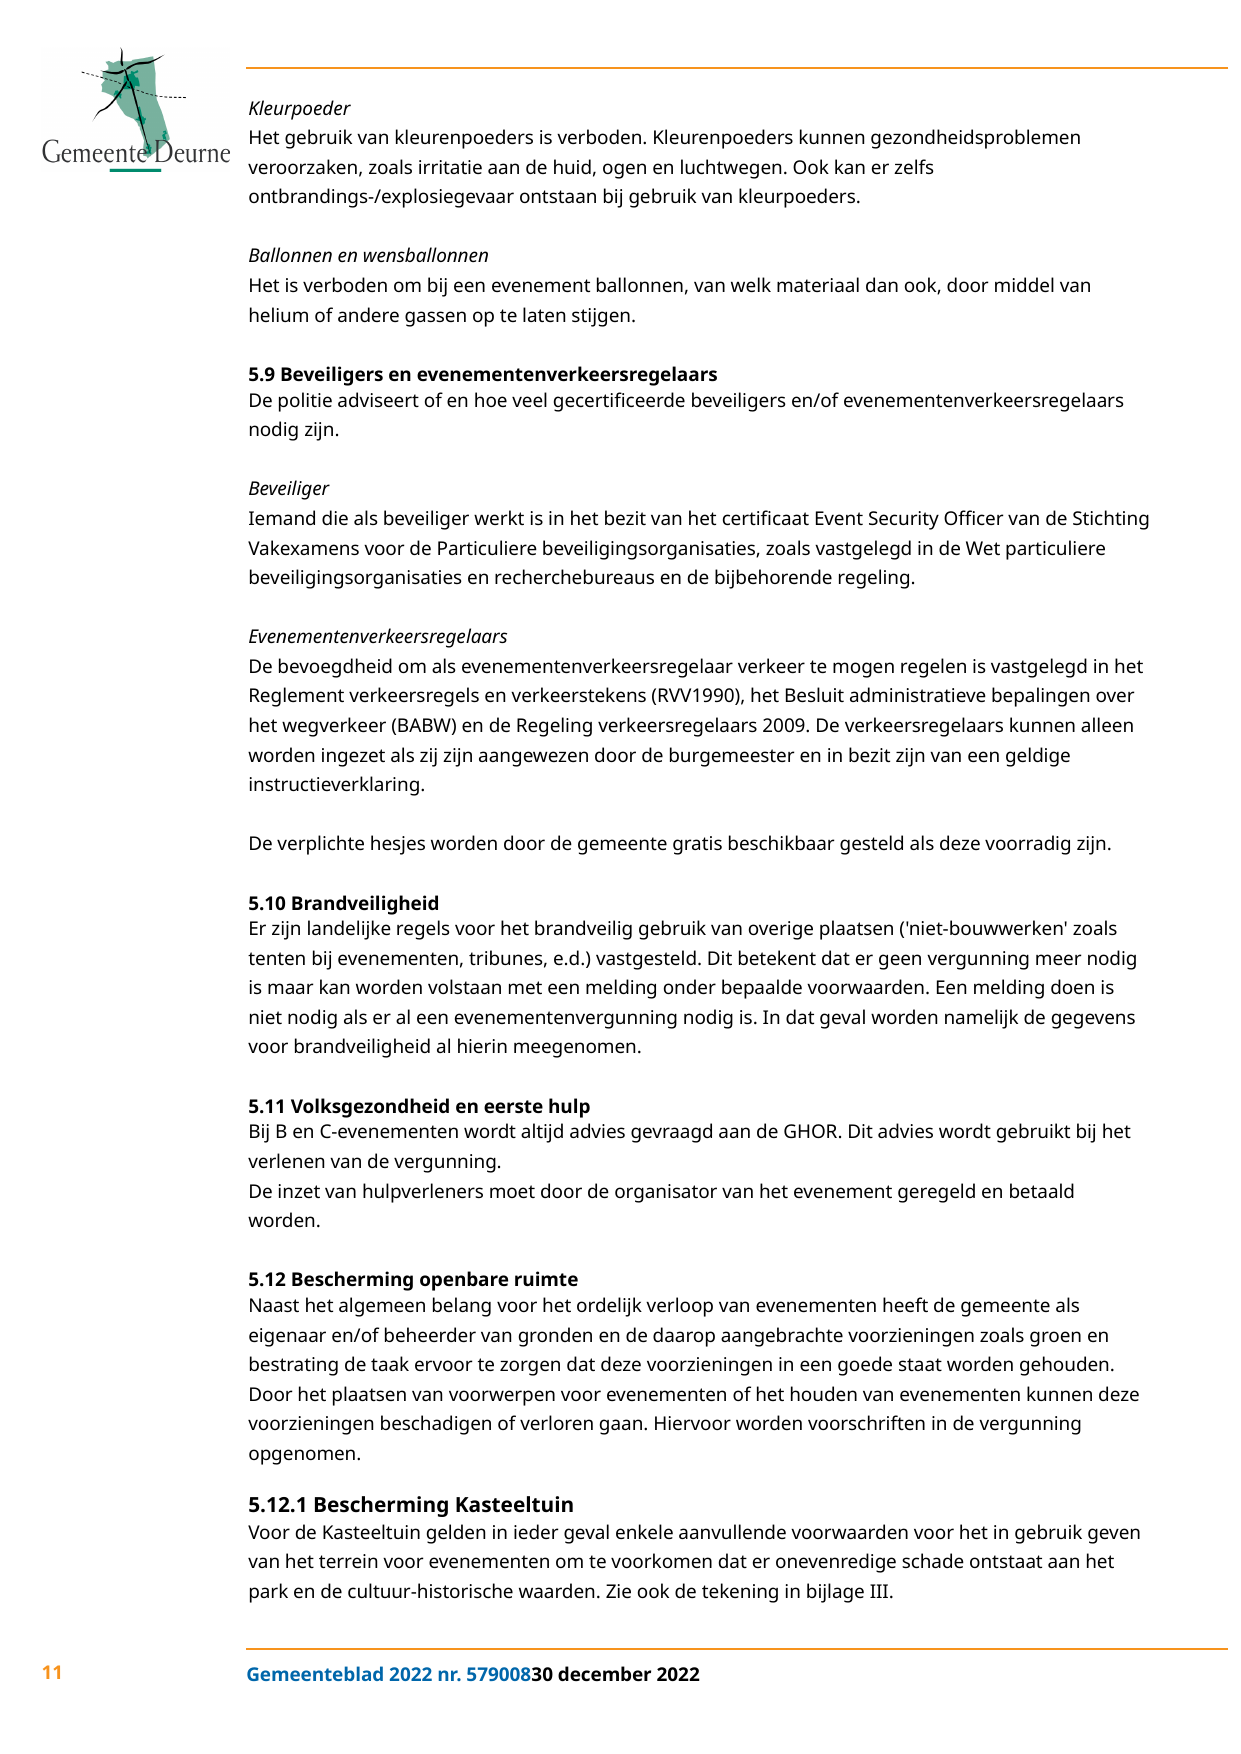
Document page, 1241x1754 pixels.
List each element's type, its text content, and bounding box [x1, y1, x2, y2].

text De politie adviseert of en hoe veel gecertificeerde beveiligers en/of evenementenverkeersregelaars nodig zijn. [248, 387, 1152, 442]
text 5.11 Volksgezondheid en eerste hulp [248, 1093, 1152, 1119]
text Naast het algemeen belang voor het ordelijk verloop van evenementen heeft de gemeente als eigenaar en/of beheerder van gronden en de daarop aangebrachte voorzieningen zoals groen en bestrating de taak ervoor te zorgen dat deze voorzieningen in een goede staat worden gehouden. Door het plaatsen van voorwerpen voor evenementen of het houden van evenementen kunnen deze voorzieningen beschadigen of verloren gaan. Hiervoor worden voorschriften in de vergunning opgenomen. [248, 1292, 1152, 1466]
text Kleurpoeder [248, 95, 1152, 121]
text 5.12 Bescherming openbare ruimte [248, 1267, 1152, 1292]
text Het is verboden om bij een evenement ballonnen, van welk materiaal dan ook, door middel van helium of andere gassen op te laten stijgen. [248, 272, 1152, 328]
text Evenementenverkeersregelaars [248, 623, 1152, 649]
text De inzet van hulpverleners moet door de organisator van het evenement geregeld en betaald worden. [248, 1178, 1152, 1233]
picture [41, 47, 231, 172]
text 5.10 Brandveiligheid [248, 890, 1152, 915]
text Beveiliger [248, 476, 1152, 501]
text Voor de Kasteeltuin gelden in ieder geval enkele aanvullende voorwaarden voor het in gebruik geven van het terrein voor evenementen om te voorkomen dat er onevenredige schade ontstaat aan het park en de cultuur-historische waarden. Zie ook de tekening in bijlage III. [248, 1519, 1152, 1604]
text De verplichte hesjes worden door de gemeente gratis beschikbaar gesteld als deze voorradig zijn. [248, 831, 1152, 856]
text Bij B en C-evenementen wordt altijd advies gevraagd aan de GHOR. Dit advies wordt gebruikt bij het verlenen van de vergunning. [248, 1119, 1152, 1174]
text 5.9 Beveiligers en evenementenverkeersregelaars [248, 361, 1152, 387]
text Het gebruik van kleurenpoeders is verboden. Kleurenpoeders kunnen gezondheidsproblemen veroorzaken, zoals irritatie aan de huid, ogen en luchtwegen. Ook kan er zelfs ontbrandings-/explosiegevaar ontstaan bij gebruik van kleurpoeders. [248, 124, 1152, 209]
text De bevoegdheid om als evenementenverkeersregelaar verkeer te mogen regelen is vastgelegd in het Reglement verkeersregels en verkeerstekens (RVV1990), het Besluit administratieve bepalingen over het wegverkeer (BABW) en de Regeling verkeersregelaars 2009. De verkeersregelaars kunnen alleen worden ingezet als zij zijn aangewezen door de burgemeester en in bezit zijn van een geldige instructieverklaring. [248, 653, 1152, 797]
text Iemand die als beveiliger werkt is in het bezit van het certificaat Event Security Officer van de Stichting Vakexamens voor de Particuliere beveiligingsorganisaties, zoals vastgelegd in de Wet particuliere beveiligingsorganisaties en recherchebureaus en de bijbehorende regeling. [248, 505, 1152, 590]
text Ballonnen en wensballonnen [248, 243, 1152, 268]
text 5.12.1 Bescherming Kasteeltuin [248, 1491, 1152, 1519]
text Er zijn landelijke regels voor het brandveilig gebruik van overige plaatsen ('niet-bouwwerken' zoals tenten bij evenementen, tribunes, e.d.) vastgesteld. Dit betekent dat er geen vergunning meer nodig is maar kan worden volstaan met een melding onder bepaalde voorwaarden. Een melding doen is niet nodig als er al een evenementenvergunning nodig is. In dat geval worden namelijk de gegevens voor brandveiligheid al hierin meegenomen. [248, 915, 1152, 1059]
